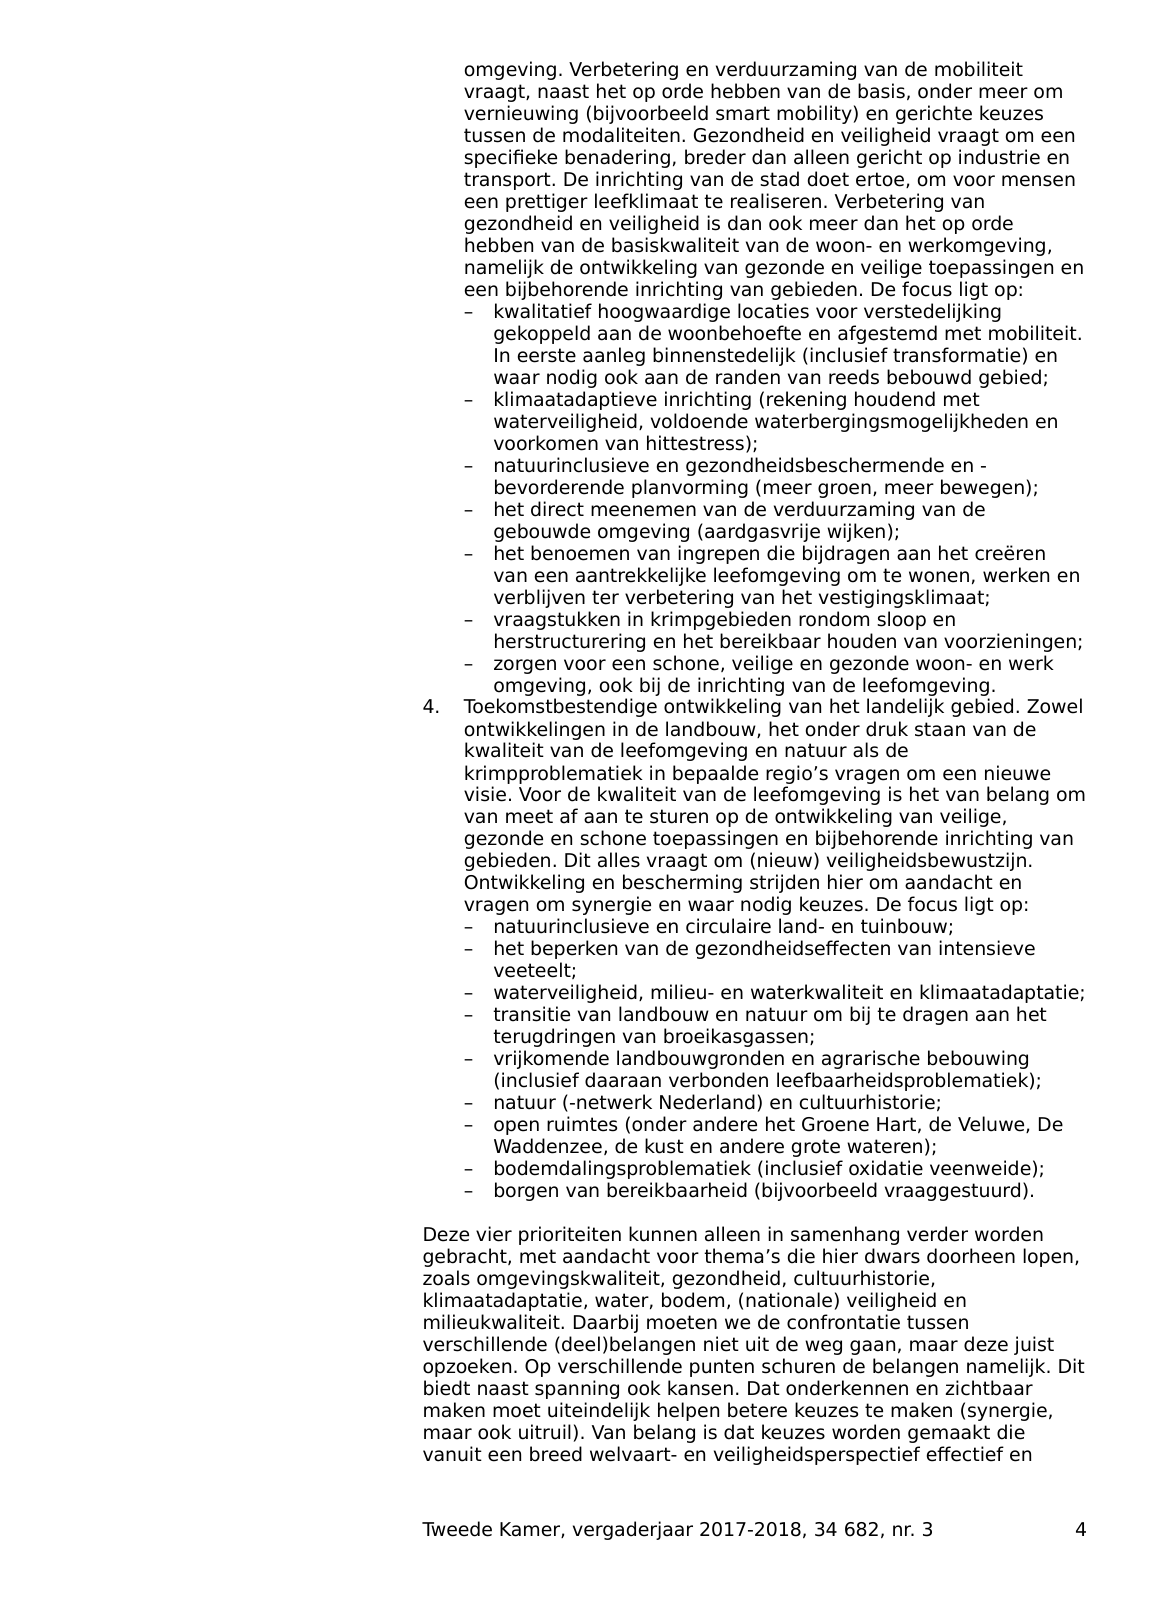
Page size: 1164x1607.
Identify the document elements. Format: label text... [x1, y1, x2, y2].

text – natuurinclusieve en circulaire land- en tuinbouw; [464, 916, 1087, 938]
text – natuurinclusieve en gezondheidsbeschermende en -bevorderende planvorming (meer groen, meer bewegen); [464, 455, 1087, 499]
text – het benoemen van ingrepen die bijdragen aan het creëren van een aantrekkelijke leefomgeving om te wonen, werken en verblijven ter verbetering van het vestigingsklimaat; [464, 543, 1087, 608]
text – zorgen voor een schone, veilige en gezonde woon- en werk omgeving, ook bij de inrichting van de leefomgeving. [464, 652, 1087, 696]
text – borgen van bereikbaarheid (bijvoorbeeld vraaggestuurd). [464, 1180, 1087, 1202]
text – transitie van landbouw en natuur om bij te dragen aan het terugdringen van broeikasgassen; [464, 1004, 1087, 1048]
text Deze vier prioriteiten kunnen alleen in samenhang verder worden gebracht, met aandacht voor thema’s die hier dwars doorheen lopen, zoals omgevingskwaliteit, gezondheid, cultuurhistorie, klimaatadaptatie, water, bodem, (nationale) veiligheid en milieukwaliteit. Daarbij moeten we de confrontatie tussen verschillende (deel)belangen niet uit de weg gaan, maar deze juist opzoeken. Op verschillende punten schuren de belangen namelijk. Dit biedt naast spanning ook kansen. Dat onderkennen en zichtbaar maken moet uiteindelijk helpen betere keuzes te maken (synergie, maar ook uitruil). Van belang is dat keuzes worden gemaakt die vanuit een breed welvaart- en veiligheidsperspectief effectief en [422, 1224, 1087, 1466]
text – vraagstukken in krimpgebieden rondom sloop en herstructurering en het bereikbaar houden van voorzieningen; [464, 608, 1087, 652]
text – klimaatadaptieve inrichting (rekening houdend met waterveiligheid, voldoende waterbergingsmogelijkheden en voorkomen van hittestress); [464, 389, 1087, 455]
text – bodemdalingsproblematiek (inclusief oxidatie veenweide); [464, 1158, 1087, 1180]
text – open ruimtes (onder andere het Groene Hart, de Veluwe, De Waddenzee, de kust en andere grote wateren); [464, 1114, 1087, 1158]
text – vrijkomende landbouwgronden en agrarische bebouwing (inclusief daaraan verbonden leefbaarheidsproblematiek); [464, 1048, 1087, 1092]
text – het beperken van de gezondheidseffecten van intensieve veeteelt; [464, 938, 1087, 982]
text – kwalitatief hoogwaardige locaties voor verstedelijking gekoppeld aan de woonbehoefte en afgestemd met mobiliteit. In eerste aanleg binnenstedelijk (inclusief transformatie) en waar nodig ook aan de randen van reeds bebouwd gebied; [464, 301, 1087, 389]
text 4. Toekomstbestendige ontwikkeling van het landelijk gebied. Zowel ontwikkelingen in de landbouw, het onder druk staan van de kwaliteit van de leefomgeving en natuur als de krimpproblematiek in bepaalde regio’s vragen om een nieuwe visie. Voor de kwaliteit van de leefomgeving is het van belang om van meet af aan te sturen op de ontwikkeling van veilige, gezonde en schone toepassingen en bijbehorende inrichting van gebieden. Dit alles vraagt om (nieuw) veiligheidsbewustzijn. Ontwikkeling en bescherming strijden hier om aandacht en vragen om synergie en waar nodig keuzes. De focus ligt op: [422, 696, 1087, 916]
text – het direct meenemen van de verduurzaming van de gebouwde omgeving (aardgasvrije wijken); [464, 499, 1087, 543]
text – waterveiligheid, milieu- en waterkwaliteit en klimaatadaptatie; [464, 982, 1087, 1004]
text – natuur (-netwerk Nederland) en cultuurhistorie; [464, 1092, 1087, 1114]
text omgeving. Verbetering en verduurzaming van de mobiliteit vraagt, naast het op orde hebben van de basis, onder meer om vernieuwing (bijvoorbeeld smart mobility) en gerichte keuzes tussen de modaliteiten. Gezondheid en veiligheid vraagt om een specifieke benadering, breder dan alleen gericht op industrie en transport. De inrichting van de stad doet ertoe, om voor mensen een prettiger leefklimaat te realiseren. Verbetering van gezondheid en veiligheid is dan ook meer dan het op orde hebben van de basiskwaliteit van de woon- en werkomgeving, namelijk de ontwikkeling van gezonde en veilige toepassingen en een bijbehorende inrichting van gebieden. De focus ligt op: [422, 59, 1087, 301]
